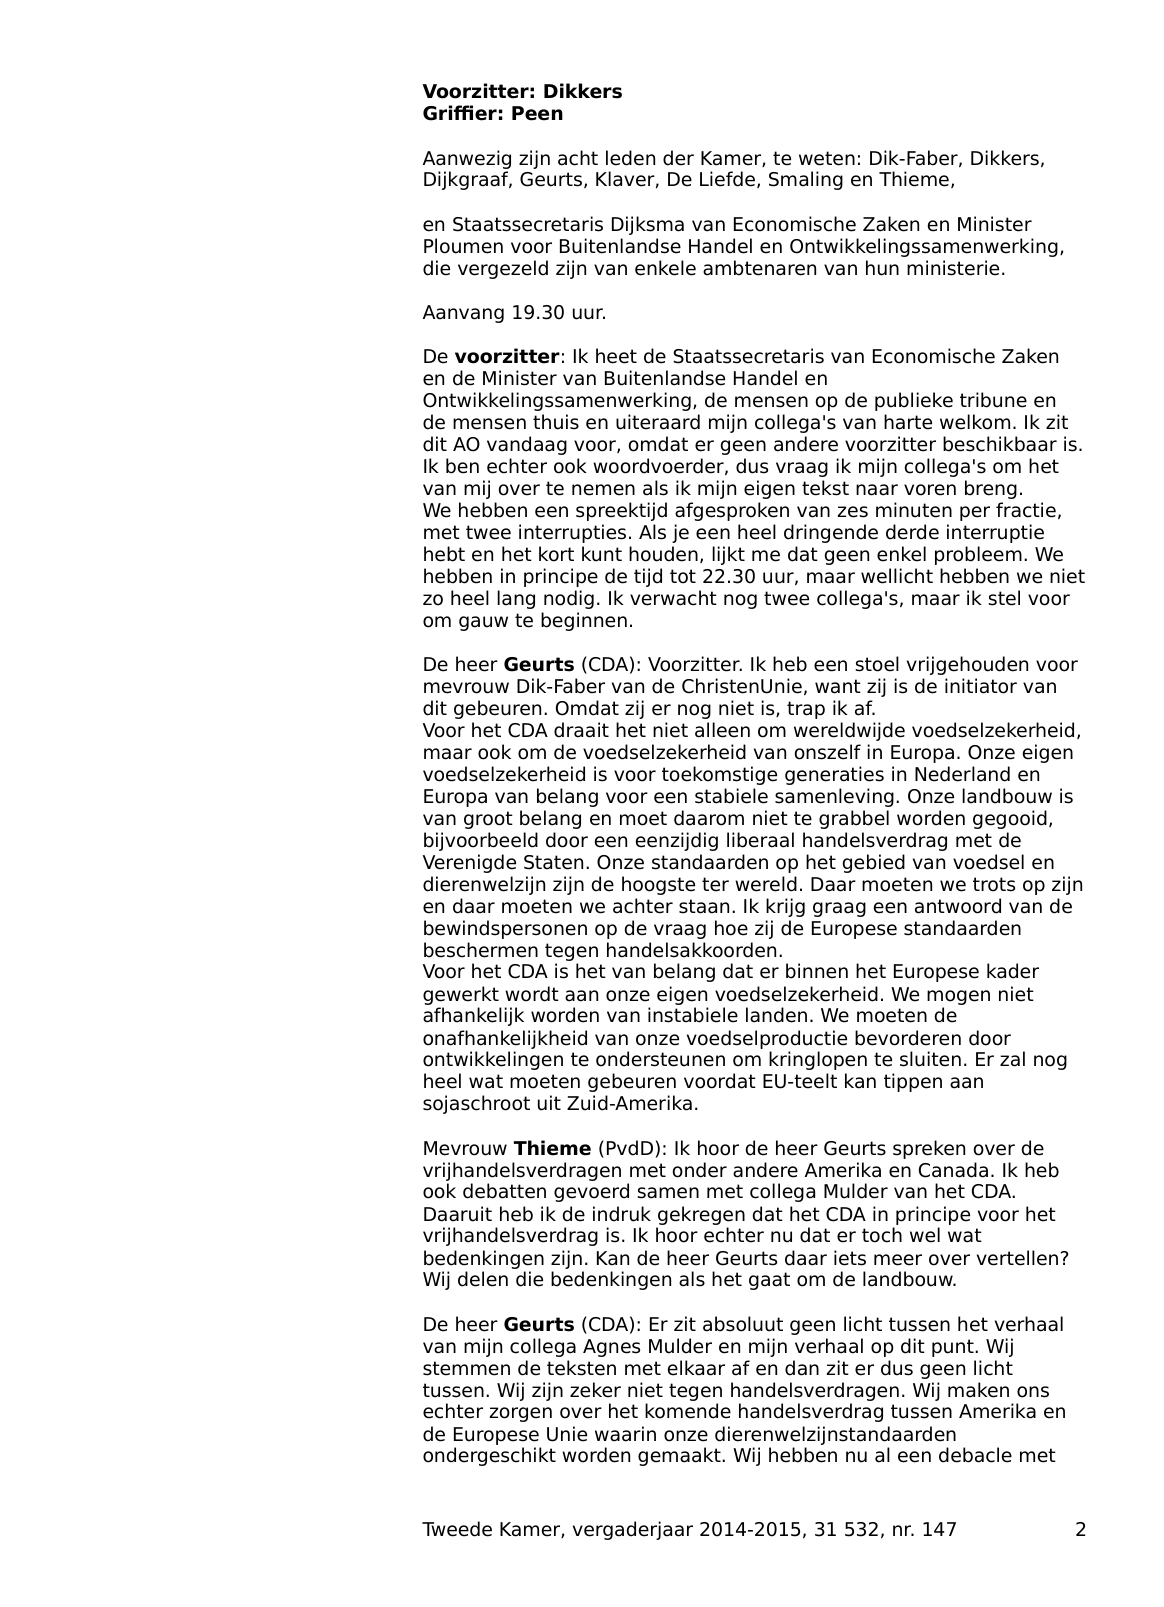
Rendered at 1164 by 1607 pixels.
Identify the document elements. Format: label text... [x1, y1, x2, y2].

text Voor het CDA is het van belang dat er binnen het Europese kader gewerkt wordt aan onze eigen voedselzekerheid. We mogen niet afhankelijk worden van instabiele landen. We moeten de onafhankelijkheid van onze voedselproductie bevorderen door ontwikkelingen te ondersteunen om kringlopen te sluiten. Er zal nog heel wat moeten gebeuren voordat EU-teelt kan tippen aan sojaschroot uit Zuid-Amerika. [422, 961, 1087, 1115]
text We hebben een spreektijd afgesproken van zes minuten per fractie, met twee interrupties. Als je een heel dringende derde interruptie hebt en het kort kunt houden, lijkt me dat geen enkel probleem. We hebben in principe de tijd tot 22.30 uur, maar wellicht hebben we niet zo heel lang nodig. Ik verwacht nog twee collega's, maar ik stel voor om gauw te beginnen. [422, 500, 1087, 632]
text Aanwezig zijn acht leden der Kamer, te weten: Dik-Faber, Dikkers, Dijkgraaf, Geurts, Klaver, De Liefde, Smaling en Thieme, [422, 147, 1087, 191]
text Voor het CDA draait het niet alleen om wereldwijde voedselzekerheid, maar ook om de voedselzekerheid van onszelf in Europa. Onze eigen voedselzekerheid is voor toekomstige generaties in Nederland en Europa van belang voor een stabiele samenleving. Onze landbouw is van groot belang en moet daarom niet te grabbel worden gegooid, bijvoorbeeld door een eenzijdig liberaal handelsverdrag met de Verenigde Staten. Onze standaarden op het gebied van voedsel en dierenwelzijn zijn de hoogste ter wereld. Daar moeten we trots op zijn en daar moeten we achter staan. Ik krijg graag een antwoord van de bewindspersonen op de vraag hoe zij de Europese standaarden beschermen tegen handelsakkoorden. [422, 720, 1087, 961]
text Aanvang 19.30 uur. [422, 302, 1087, 324]
text Griffier: Peen [422, 103, 1087, 125]
text en Staatssecretaris Dijksma van Economische Zaken en Minister Ploumen voor Buitenlandse Handel en Ontwikkelingssamenwerking, die vergezeld zijn van enkele ambtenaren van hun ministerie. [422, 213, 1087, 279]
text De heer Geurts (CDA): Voorzitter. Ik heb een stoel vrijgehouden voor mevrouw Dik-Faber van de ChristenUnie, want zij is de initiator van dit gebeuren. Omdat zij er nog niet is, trap ik af. [422, 654, 1087, 720]
text Voorzitter: Dikkers [422, 81, 1087, 103]
text Mevrouw Thieme (PvdD): Ik hoor de heer Geurts spreken over de vrijhandelsverdragen met onder andere Amerika en Canada. Ik heb ook debatten gevoerd samen met collega Mulder van het CDA. Daaruit heb ik de indruk gekregen dat het CDA in principe voor het vrijhandelsverdrag is. Ik hoor echter nu dat er toch wel wat bedenkingen zijn. Kan de heer Geurts daar iets meer over vertellen? Wij delen die bedenkingen als het gaat om de landbouw. [422, 1137, 1087, 1291]
text De heer Geurts (CDA): Er zit absoluut geen licht tussen het verhaal van mijn collega Agnes Mulder en mijn verhaal op dit punt. Wij stemmen de teksten met elkaar af en dan zit er dus geen licht tussen. Wij zijn zeker niet tegen handelsverdragen. Wij maken ons echter zorgen over het komende handelsverdrag tussen Amerika en de Europese Unie waarin onze dierenwelzijnstandaarden ondergeschikt worden gemaakt. Wij hebben nu al een debacle met [422, 1313, 1087, 1467]
text De voorzitter: Ik heet de Staatssecretaris van Economische Zaken en de Minister van Buitenlandse Handel en Ontwikkelingssamenwerking, de mensen op de publieke tribune en de mensen thuis en uiteraard mijn collega's van harte welkom. Ik zit dit AO vandaag voor, omdat er geen andere voorzitter beschikbaar is. Ik ben echter ook woordvoerder, dus vraag ik mijn collega's om het van mij over te nemen als ik mijn eigen tekst naar voren breng. [422, 346, 1087, 500]
